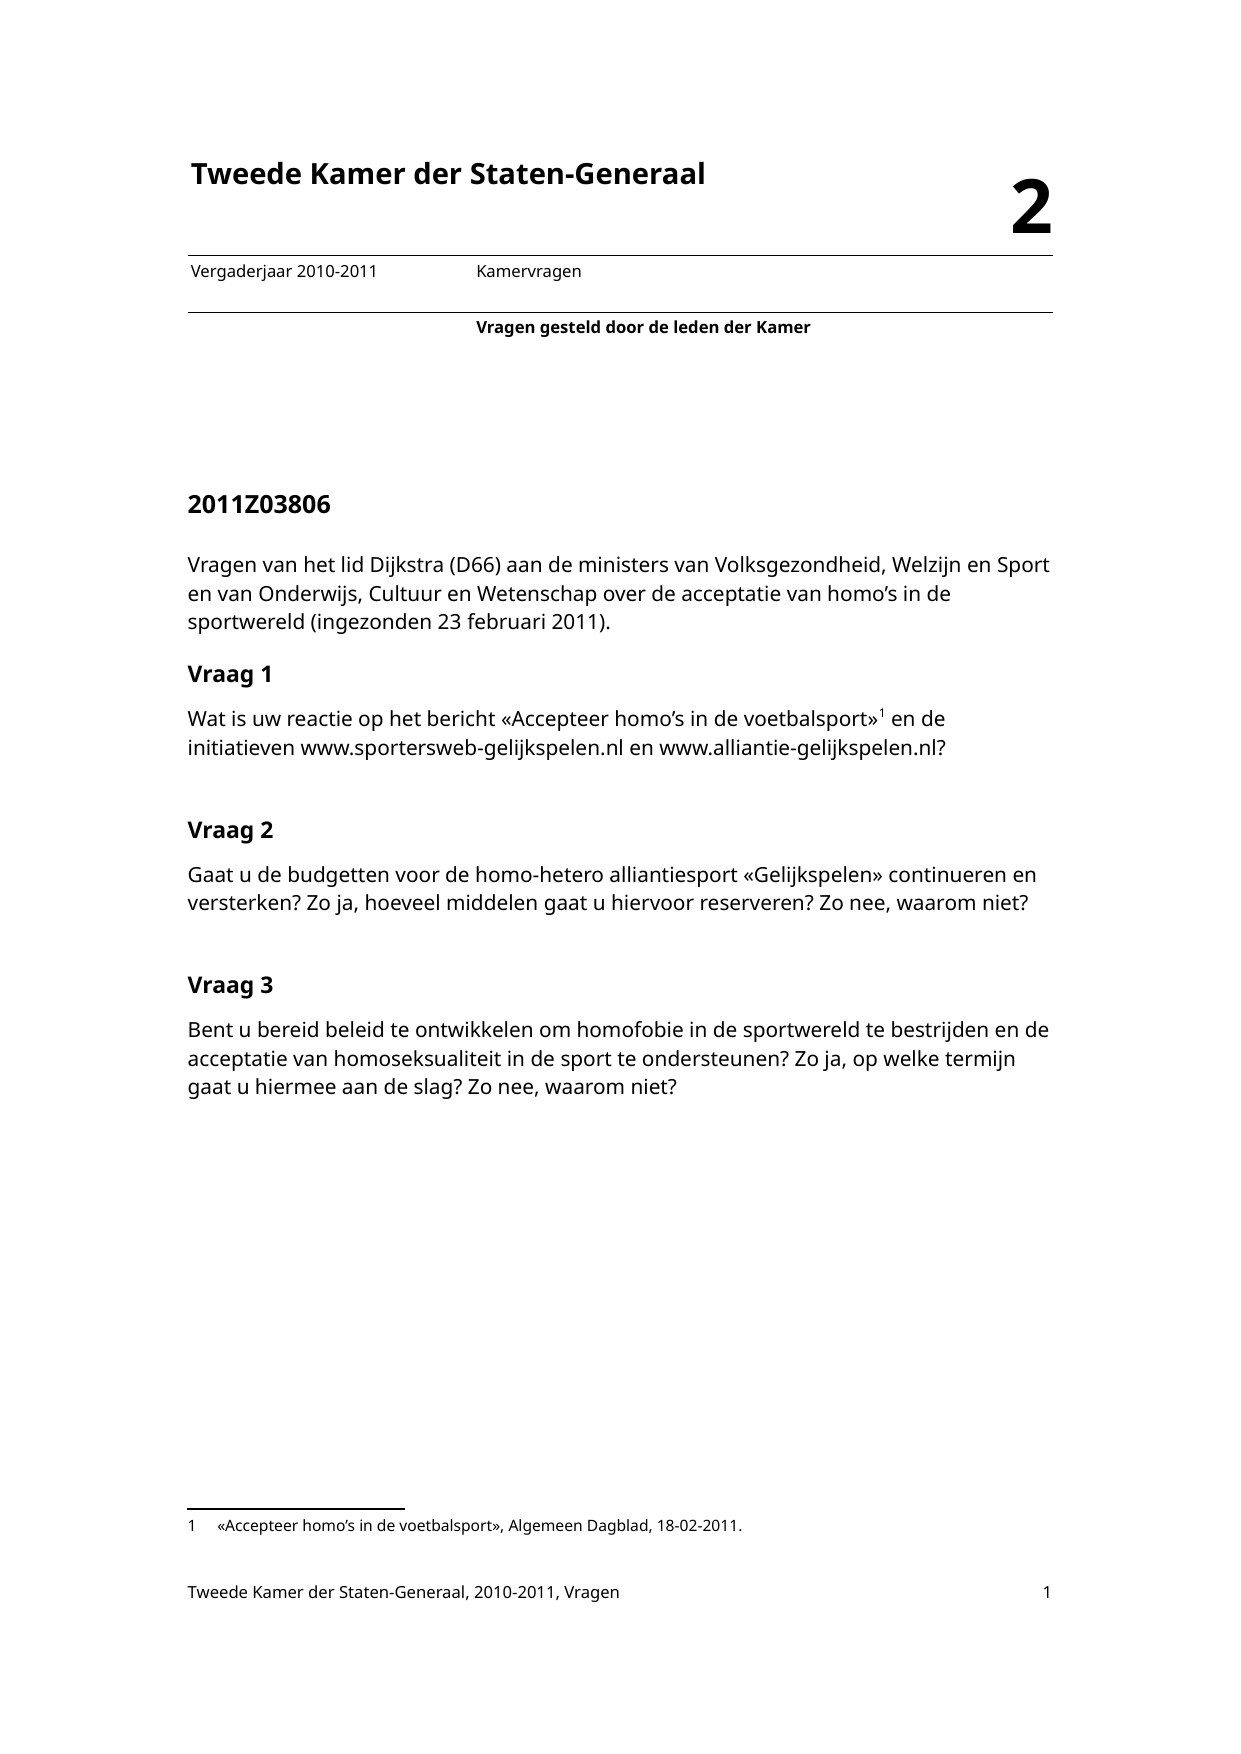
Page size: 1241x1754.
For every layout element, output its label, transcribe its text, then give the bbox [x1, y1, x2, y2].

text Wat is uw reactie op het bericht «Accepteer homo’s in de voetbalsport» en de initiatieven www.sportersweb-gelijkspelen.nl en www.alliantie-gelijkspelen.nl? [187, 704, 1053, 761]
table_cell [188, 313, 473, 339]
table_cell Vergaderjaar 2010-2011 [188, 256, 473, 312]
text Bent u bereid beleid te ontwikkelen om homofobie in de sportwereld te bestrijden en de acceptatie van homoseksualiteit in de sport te ondersteunen? Zo ja, op welke termijn gaat u hiermee aan de slag? Zo nee, waarom niet? [187, 1016, 1053, 1101]
table_header 2 [880, 150, 1053, 255]
text 2011Z03806 [187, 487, 1053, 521]
subtitle Vraag 3 [187, 969, 1053, 1001]
table_header Tweede Kamer der Staten-Generaal [188, 150, 879, 255]
table_cell Kamervragen [473, 256, 1053, 312]
table_cell Vragen gesteld door de leden der Kamer [473, 313, 1053, 339]
text Vragen van het lid Dijkstra (D66) aan de ministers van Volksgezondheid, Welzijn en Sport en van Onderwijs, Cultuur en Wetenschap over de acceptatie van homo’s in de sportwereld (ingezonden 23 februari 2011). [187, 550, 1053, 636]
text Gaat u de budgetten voor de homo-hetero alliantiesport «Gelijkspelen» continueren en versterken? Zo ja, hoeveel middelen gaat u hiervoor reserveren? Zo nee, waarom niet? [187, 860, 1053, 917]
subtitle Vraag 1 [187, 658, 1053, 689]
text «Accepteer homo’s in de voetbalsport», Algemeen Dagblad, 18-02-2011. [187, 1508, 1053, 1536]
subtitle Vraag 2 [187, 814, 1053, 845]
